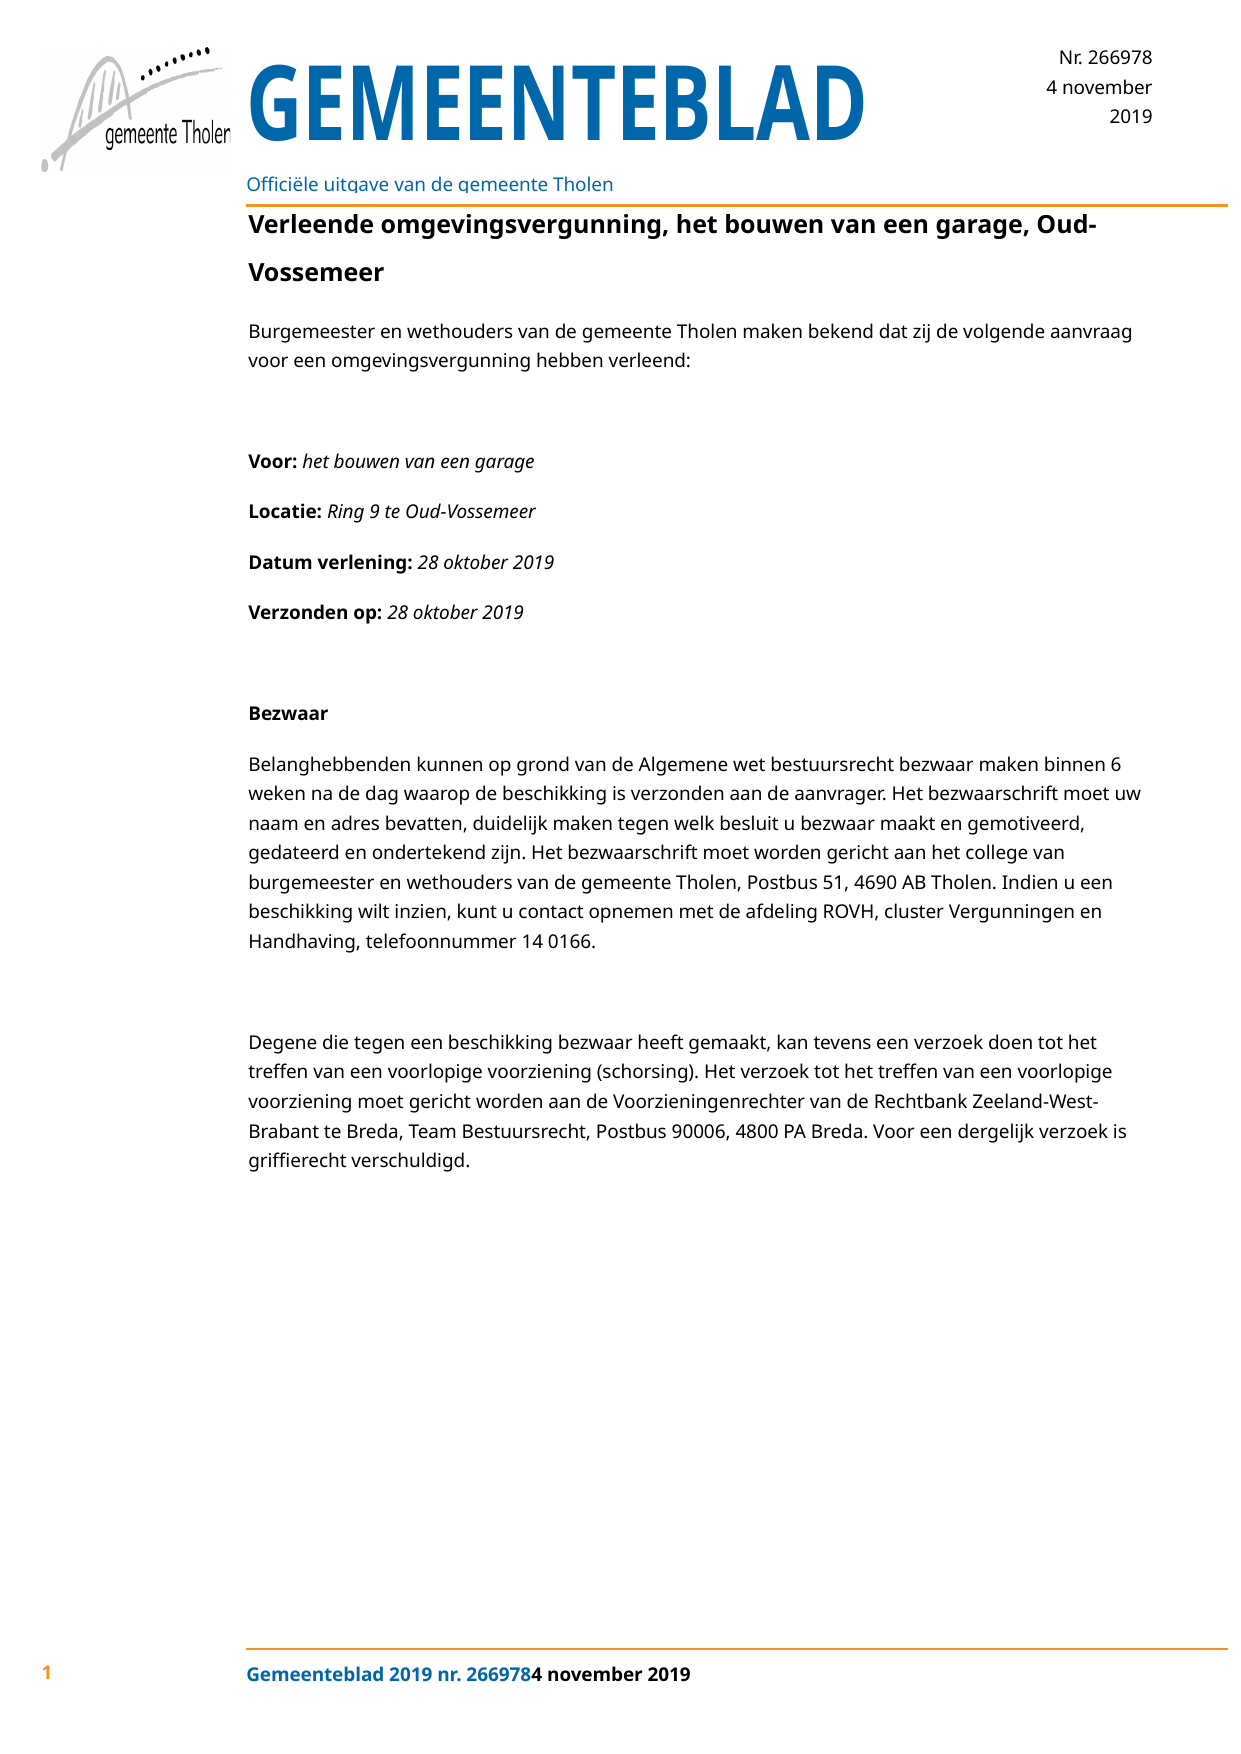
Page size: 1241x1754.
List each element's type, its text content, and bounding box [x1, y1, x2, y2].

text Verzonden op: 28 oktober 2019 [248, 599, 1152, 625]
text Verleende omgevingsvergunning, het bouwen van een garage, Oud-Vossemeer [248, 207, 1152, 288]
text Bezwaar [248, 700, 1152, 726]
text Degene die tegen een beschikking bezwaar heeft gemaakt, kan tevens een verzoek doen tot het treffen van een voorlopige voorziening (schorsing). Het verzoek tot het treffen van een voorlopige voorziening moet gericht worden aan de Voorzieningenrechter van de Rechtbank Zeeland-West-Brabant te Breda, Team Bestuursrecht, Postbus 90006, 4800 PA Breda. Voor een dergelijk verzoek is griffierecht verschuldigd. [248, 1029, 1152, 1173]
text Burgemeester en wethouders van de gemeente Tholen maken bekend dat zij de volgende aanvraag voor een omgevingsvergunning hebben verleend: [248, 318, 1152, 373]
text Belanghebbenden kunnen op grond van de Algemene wet bestuursrecht bezwaar maken binnen 6 weken na de dag waarop de beschikking is verzonden aan de aanvrager. Het bezwaarschrift moet uw naam en adres bevatten, duidelijk maken tegen welk besluit u bezwaar maakt en gemotiveerd, gedateerd en ondertekend zijn. Het bezwaarschrift moet worden gericht aan het college van burgemeester en wethouders van de gemeente Tholen, Postbus 51, 4690 AB Tholen. Indien u een beschikking wilt inzien, kunt u contact opnemen met de afdeling ROVH, cluster Vergunningen en Handhaving, telefoonnummer 14 0166. [248, 751, 1152, 954]
text Locatie: Ring 9 te Oud-Vossemeer [248, 499, 1152, 524]
picture [41, 47, 231, 172]
text Voor: het bouwen van een garage [248, 448, 1152, 474]
text Datum verlening: 28 oktober 2019 [248, 549, 1152, 575]
